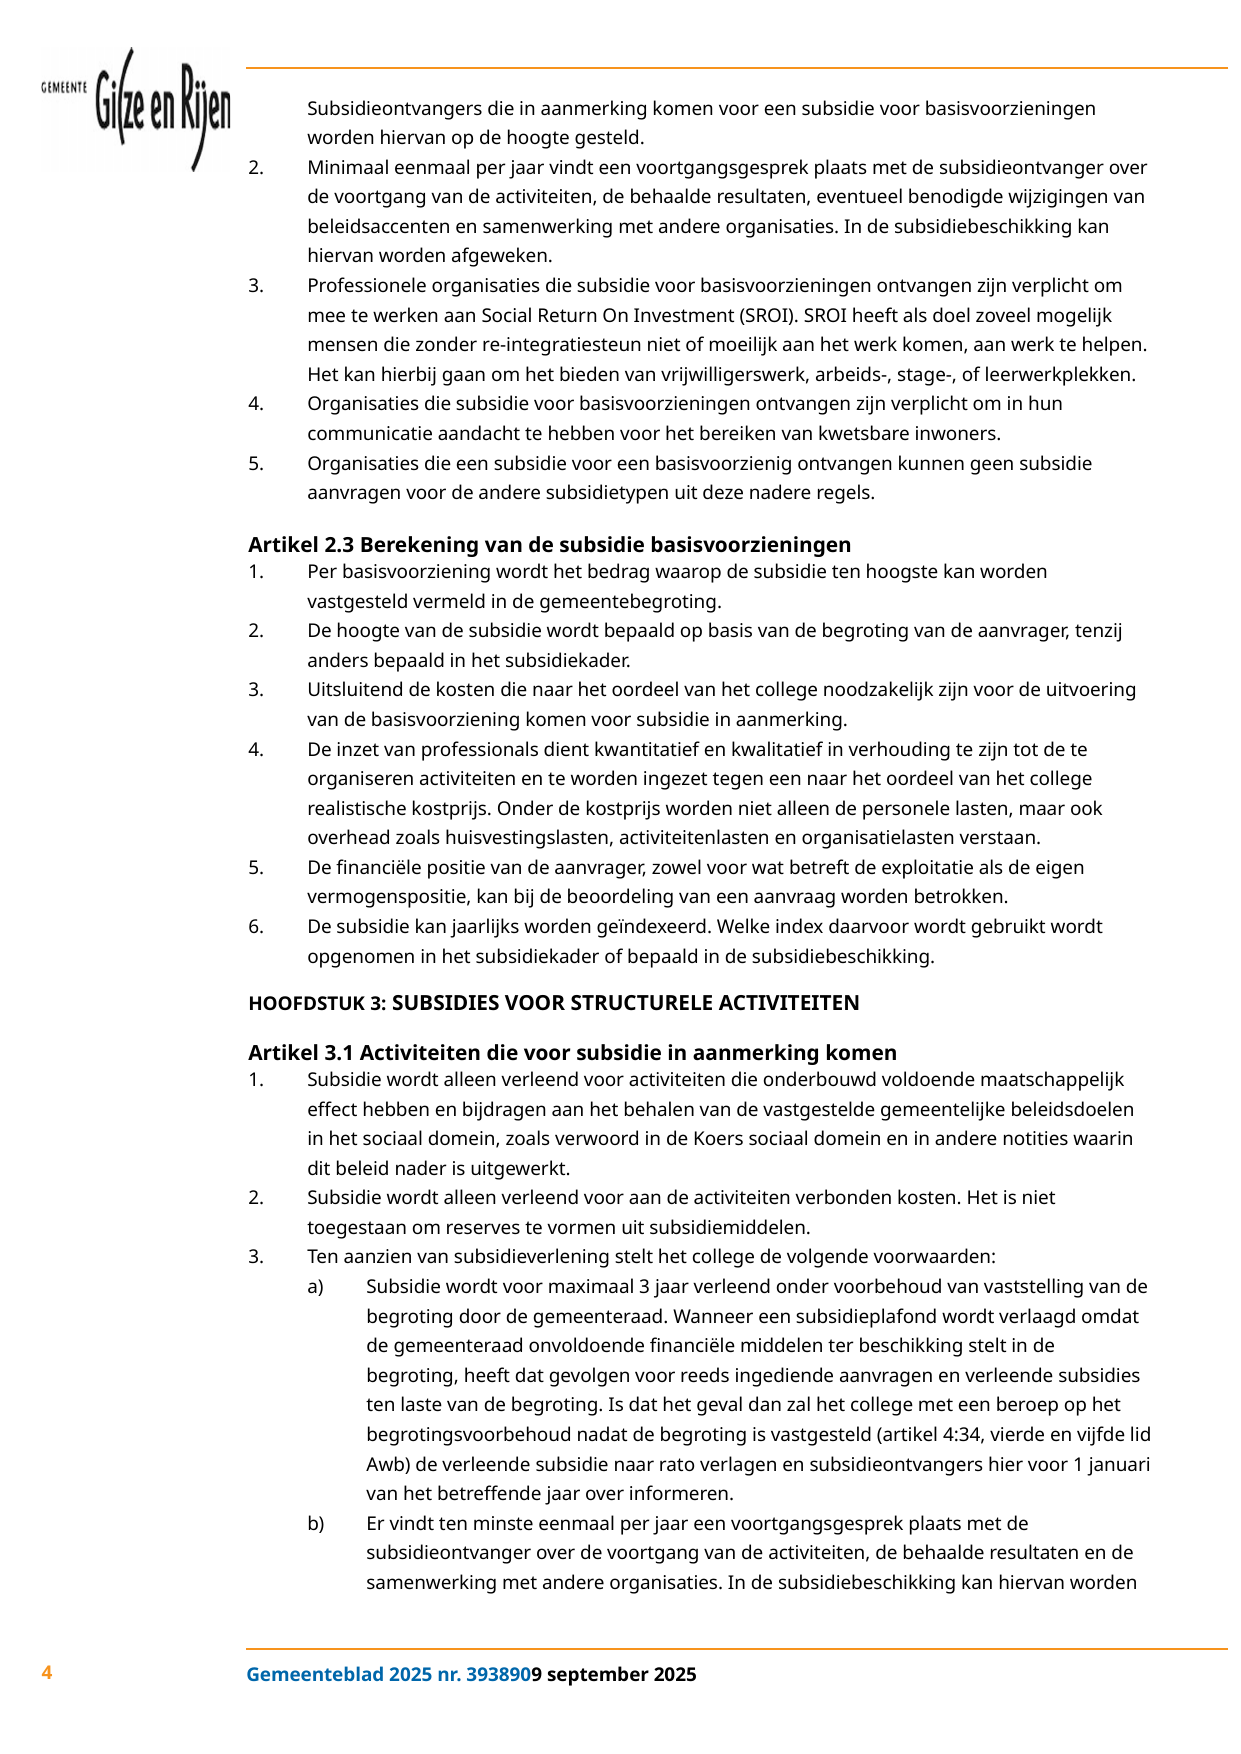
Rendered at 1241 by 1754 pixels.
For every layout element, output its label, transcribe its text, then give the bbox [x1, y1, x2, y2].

list Ten aanzien van subsidieverlening stelt het college de volgende voorwaarden: [248, 1244, 1152, 1269]
list De subsidie kan jaarlijks worden geïndexeerd. Welke index daarvoor wordt gebruikt wordt opgenomen in het subsidiekader of bepaald in de subsidiebeschikking. [248, 913, 1152, 968]
text HOOFDSTUK 3: SUBSIDIES VOOR STRUCTURELE ACTIVITEITEN [248, 988, 1152, 1017]
list De hoogte van de subsidie wordt bepaald op basis van de begroting van de aanvrager, tenzij anders bepaald in het subsidiekader. [248, 617, 1152, 673]
list Uitsluitend de kosten die naar het oordeel van het college noodzakelijk zijn voor de uitvoering van de basisvoorziening komen voor subsidie in aanmerking. [248, 677, 1152, 732]
list Subsidie wordt alleen verleend voor aan de activiteiten verbonden kosten. Het is niet toegestaan om reserves te vormen uit subsidiemiddelen. [248, 1184, 1152, 1240]
text Artikel 3.1 Activiteiten die voor subsidie in aanmerking komen [248, 1038, 1152, 1066]
list Professionele organisaties die subsidie voor basisvoorzieningen ontvangen zijn verplicht om mee te werken aan Social Return On Investment (SROI). SROI heeft als doel zoveel mogelijk mensen die zonder re-integratiesteun niet of moeilijk aan het werk komen, aan werk te helpen. Het kan hierbij gaan om het bieden van vrijwilligerswerk, arbeids-, stage-, of leerwerkplekken. [248, 272, 1152, 387]
list Er vindt ten minste eenmaal per jaar een voortgangsgesprek plaats met de subsidieontvanger over de voortgang van de activiteiten, de behaalde resultaten en de samenwerking met andere organisaties. In de subsidiebeschikking kan hiervan worden [307, 1510, 1152, 1595]
list Organisaties die subsidie voor basisvoorzieningen ontvangen zijn verplicht om in hun communicatie aandacht te hebben voor het bereiken van kwetsbare inwoners. [248, 391, 1152, 446]
list Subsidie wordt alleen verleend voor activiteiten die onderbouwd voldoende maatschappelijk effect hebben en bijdragen aan het behalen van de vastgestelde gemeentelijke beleidsdoelen in het sociaal domein, zoals verwoord in de Koers sociaal domein en in andere notities waarin dit beleid nader is uitgewerkt. [248, 1066, 1152, 1181]
list De financiële positie van de aanvrager, zowel voor wat betreft de exploitatie als de eigen vermogenspositie, kan bij de beoordeling van een aanvraag worden betrokken. [248, 854, 1152, 909]
list Subsidieontvangers die in aanmerking komen voor een subsidie voor basisvoorzieningen worden hiervan op de hoogte gesteld. [248, 95, 1152, 150]
list De inzet van professionals dient kwantitatief en kwalitatief in verhouding te zijn tot de te organiseren activiteiten en te worden ingezet tegen een naar het oordeel van het college realistische kostprijs. Onder de kostprijs worden niet alleen de personele lasten, maar ook overhead zoals huisvestingslasten, activiteitenlasten en organisatielasten verstaan. [248, 736, 1152, 850]
text Artikel 2.3 Berekening van de subsidie basisvoorzieningen [248, 530, 1152, 558]
list Organisaties die een subsidie voor een basisvoorzienig ontvangen kunnen geen subsidie aanvragen voor de andere subsidietypen uit deze nadere regels. [248, 450, 1152, 505]
list Minimaal eenmaal per jaar vindt een voortgangsgesprek plaats met de subsidieontvanger over de voortgang van de activiteiten, de behaalde resultaten, eventueel benodigde wijzigingen van beleidsaccenten en samenwerking met andere organisaties. In de subsidiebeschikking kan hiervan worden afgeweken. [248, 154, 1152, 268]
list Per basisvoorziening wordt het bedrag waarop de subsidie ten hoogste kan worden vastgesteld vermeld in de gemeentebegroting. [248, 558, 1152, 613]
picture [41, 47, 231, 172]
list Subsidie wordt voor maximaal 3 jaar verleend onder voorbehoud van vaststelling van de begroting door de gemeenteraad. Wanneer een subsidieplafond wordt verlaagd omdat de gemeenteraad onvoldoende financiële middelen ter beschikking stelt in de begroting, heeft dat gevolgen voor reeds ingediende aanvragen en verleende subsidies ten laste van de begroting. Is dat het geval dan zal het college met een beroep op het begrotingsvoorbehoud nadat de begroting is vastgesteld (artikel 4:34, vierde en vijfde lid Awb) de verleende subsidie naar rato verlagen en subsidieontvangers hier voor 1 januari van het betreffende jaar over informeren. [307, 1273, 1152, 1506]
